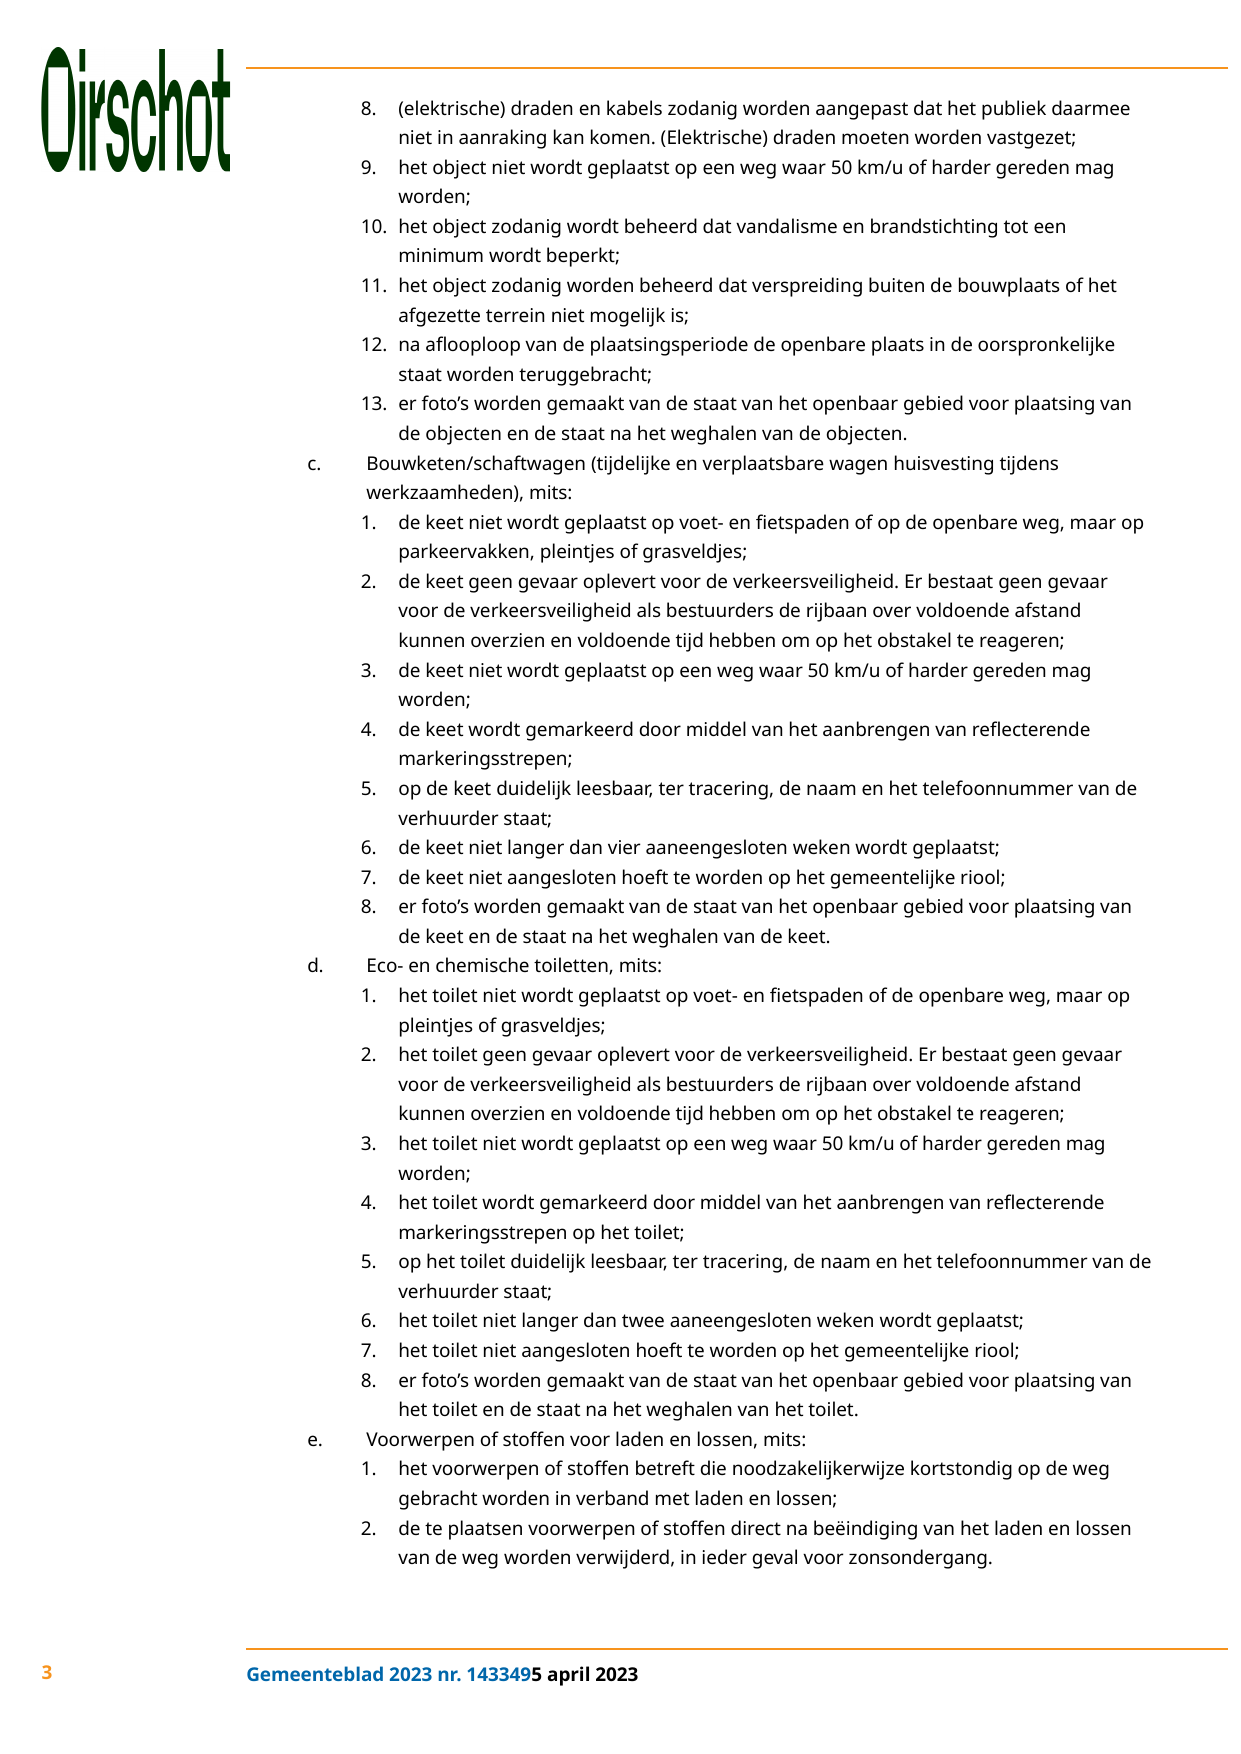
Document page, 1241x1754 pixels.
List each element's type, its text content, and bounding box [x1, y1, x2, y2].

list het toilet niet langer dan twee aaneengesloten weken wordt geplaatst; [361, 1308, 1152, 1333]
list het object zodanig worden beheerd dat verspreiding buiten de bouwplaats of het afgezette terrein niet mogelijk is; [361, 272, 1152, 328]
picture [41, 47, 231, 172]
list de keet wordt gemarkeerd door middel van het aanbrengen van reflecterende markeringsstrepen; [361, 716, 1152, 771]
list de keet niet langer dan vier aaneengesloten weken wordt geplaatst; [361, 834, 1152, 860]
list Eco- en chemische toiletten, mits: [307, 953, 1152, 978]
list op de keet duidelijk leesbaar, ter tracering, de naam en het telefoonnummer van de verhuurder staat; [361, 775, 1152, 831]
list het object niet wordt geplaatst op een weg waar 50 km/u of harder gereden mag worden; [361, 154, 1152, 209]
list er foto’s worden gemaakt van de staat van het openbaar gebied voor plaatsing van de objecten en de staat na het weghalen van de objecten. [361, 391, 1152, 446]
list de te plaatsen voorwerpen of stoffen direct na beëindiging van het laden en lossen van de weg worden verwijderd, in ieder geval voor zonsondergang. [361, 1515, 1152, 1570]
list Bouwketen/schaftwagen (tijdelijke en verplaatsbare wagen huisvesting tijdens werkzaamheden), mits: [307, 450, 1152, 505]
list de keet geen gevaar oplevert voor de verkeersveiligheid. Er bestaat geen gevaar voor de verkeersveiligheid als bestuurders de rijbaan over voldoende afstand kunnen overzien en voldoende tijd hebben om op het obstakel te reageren; [361, 568, 1152, 653]
list het object zodanig wordt beheerd dat vandalisme en brandstichting tot een minimum wordt beperkt; [361, 213, 1152, 268]
list het voorwerpen of stoffen betreft die noodzakelijkerwijze kortstondig op de weg gebracht worden in verband met laden en lossen; [361, 1456, 1152, 1511]
list het toilet geen gevaar oplevert voor de verkeersveiligheid. Er bestaat geen gevaar voor de verkeersveiligheid als bestuurders de rijbaan over voldoende afstand kunnen overzien en voldoende tijd hebben om op het obstakel te reageren; [361, 1041, 1152, 1126]
list (elektrische) draden en kabels zodanig worden aangepast dat het publiek daarmee niet in aanraking kan komen. (Elektrische) draden moeten worden vastgezet; [361, 95, 1152, 150]
list het toilet niet wordt geplaatst op voet- en fietspaden of de openbare weg, maar op pleintjes of grasveldjes; [361, 982, 1152, 1038]
list de keet niet aangesloten hoeft te worden op het gemeentelijke riool; [361, 864, 1152, 890]
list het toilet wordt gemarkeerd door middel van het aanbrengen van reflecterende markeringsstrepen op het toilet; [361, 1189, 1152, 1245]
list er foto’s worden gemaakt van de staat van het openbaar gebied voor plaatsing van de keet en de staat na het weghalen van de keet. [361, 893, 1152, 949]
list na aflooploop van de plaatsingsperiode de openbare plaats in de oorspronkelijke staat worden teruggebracht; [361, 331, 1152, 387]
list de keet niet wordt geplaatst op een weg waar 50 km/u of harder gereden mag worden; [361, 657, 1152, 712]
list Voorwerpen of stoffen voor laden en lossen, mits: [307, 1426, 1152, 1452]
list het toilet niet aangesloten hoeft te worden op het gemeentelijke riool; [361, 1337, 1152, 1363]
list het toilet niet wordt geplaatst op een weg waar 50 km/u of harder gereden mag worden; [361, 1130, 1152, 1186]
list op het toilet duidelijk leesbaar, ter tracering, de naam en het telefoonnummer van de verhuurder staat; [361, 1248, 1152, 1304]
list er foto’s worden gemaakt van de staat van het openbaar gebied voor plaatsing van het toilet en de staat na het weghalen van het toilet. [361, 1367, 1152, 1422]
list de keet niet wordt geplaatst op voet- en fietspaden of op de openbare weg, maar op parkeervakken, pleintjes of grasveldjes; [361, 509, 1152, 564]
